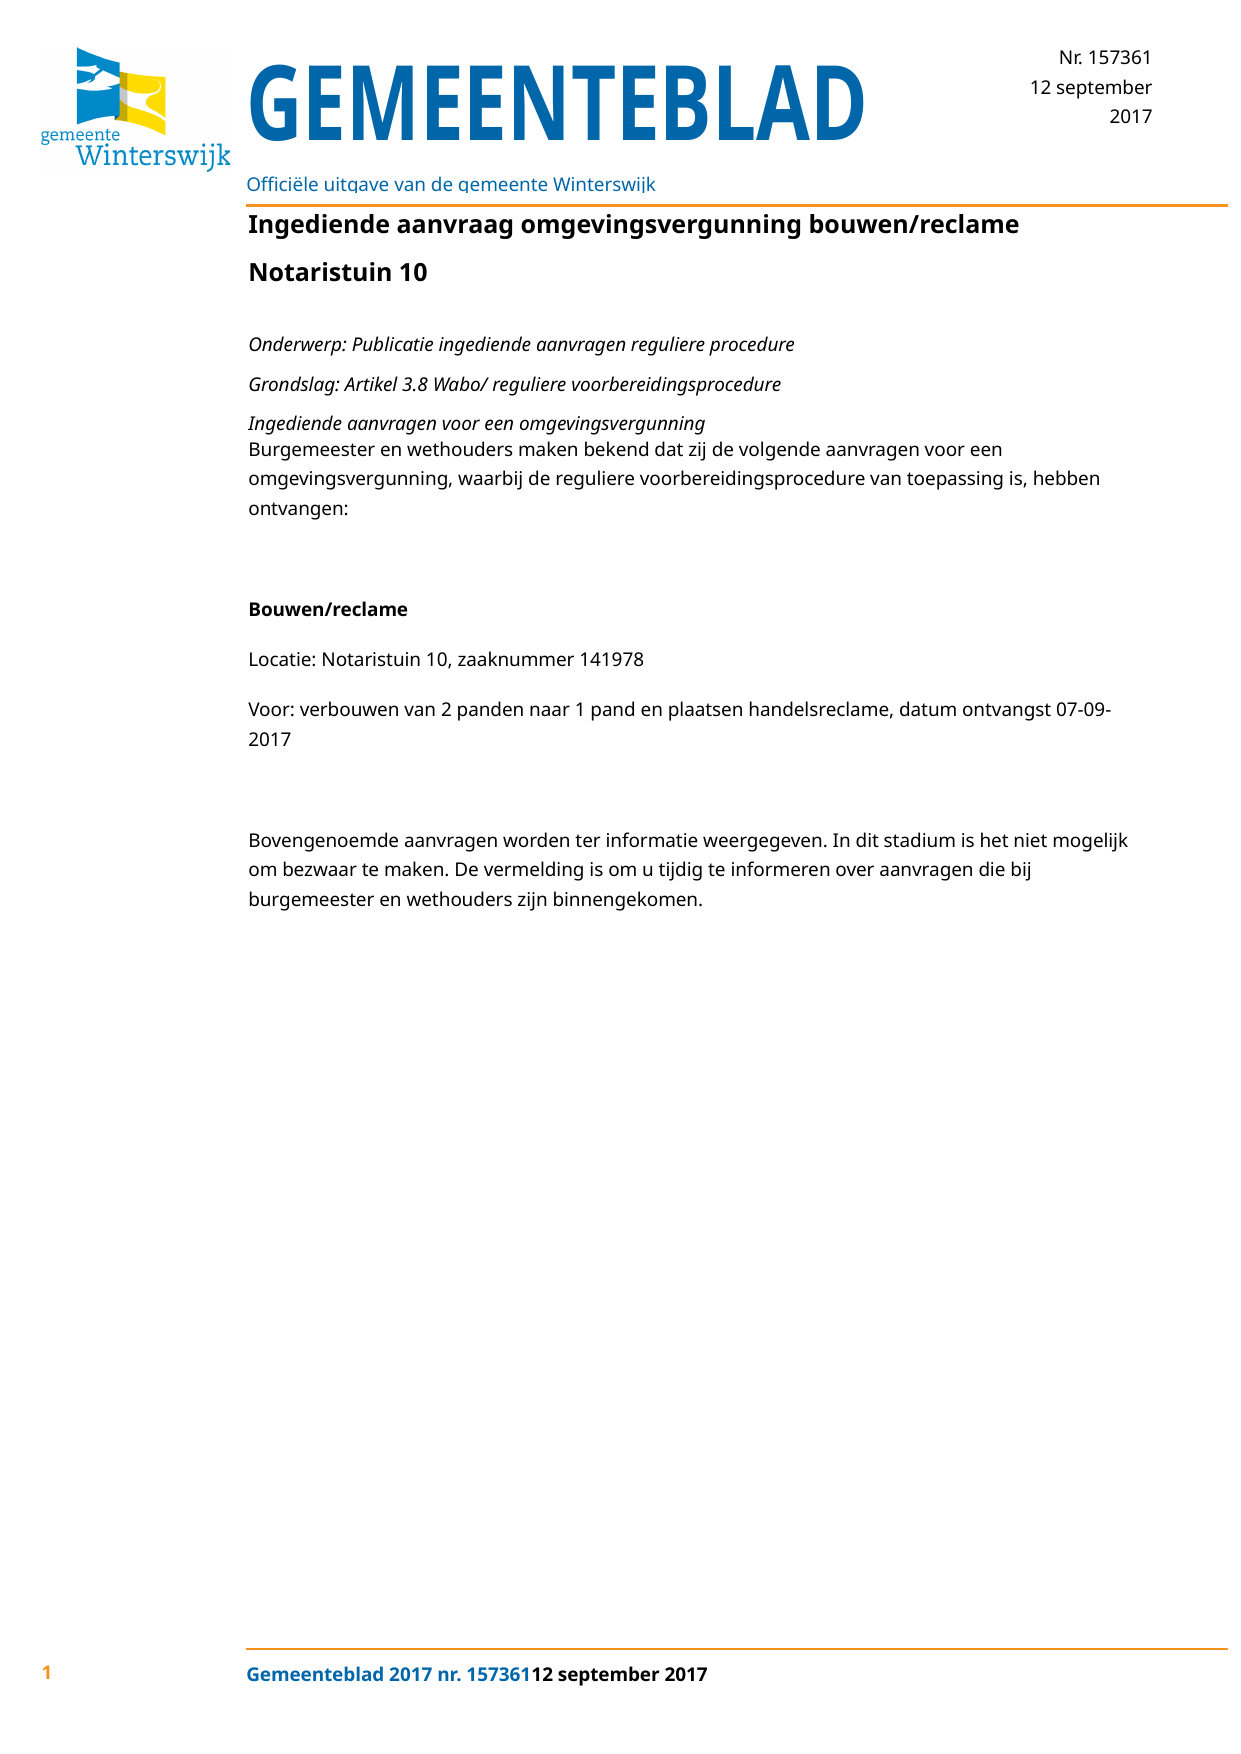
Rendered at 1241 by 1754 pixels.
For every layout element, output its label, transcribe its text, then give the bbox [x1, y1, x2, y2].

text Grondslag: Artikel 3.8 Wabo/ reguliere voorbereidingsprocedure [248, 371, 1152, 396]
text Bovengenoemde aanvragen worden ter informatie weergegeven. In dit stadium is het niet mogelijk om bezwaar te maken. De vermelding is om u tijdig te informeren over aanvragen die bij burgemeester en wethouders zijn binnengekomen. [248, 827, 1152, 912]
picture [225, 153, 231, 162]
text Ingediende aanvragen voor een omgevingsvergunning [248, 410, 1152, 436]
picture [41, 47, 231, 172]
text Locatie: Notaristuin 10, zaaknummer 141978 [248, 646, 1152, 672]
text Onderwerp: Publicatie ingediende aanvragen reguliere procedure [248, 331, 1152, 357]
text Bouwen/reclame [248, 596, 1152, 621]
text Ingediende aanvraag omgevingsvergunning bouwen/reclame Notaristuin 10 [248, 207, 1152, 288]
text Voor: verbouwen van 2 panden naar 1 pand en plaatsen handelsreclame, datum ontvangst 07-09-2017 [248, 697, 1152, 752]
text Burgemeester en wethouders maken bekend dat zij de volgende aanvragen voor een omgevingsvergunning, waarbij de reguliere voorbereidingsprocedure van toepassing is, hebben ontvangen: [248, 436, 1152, 521]
